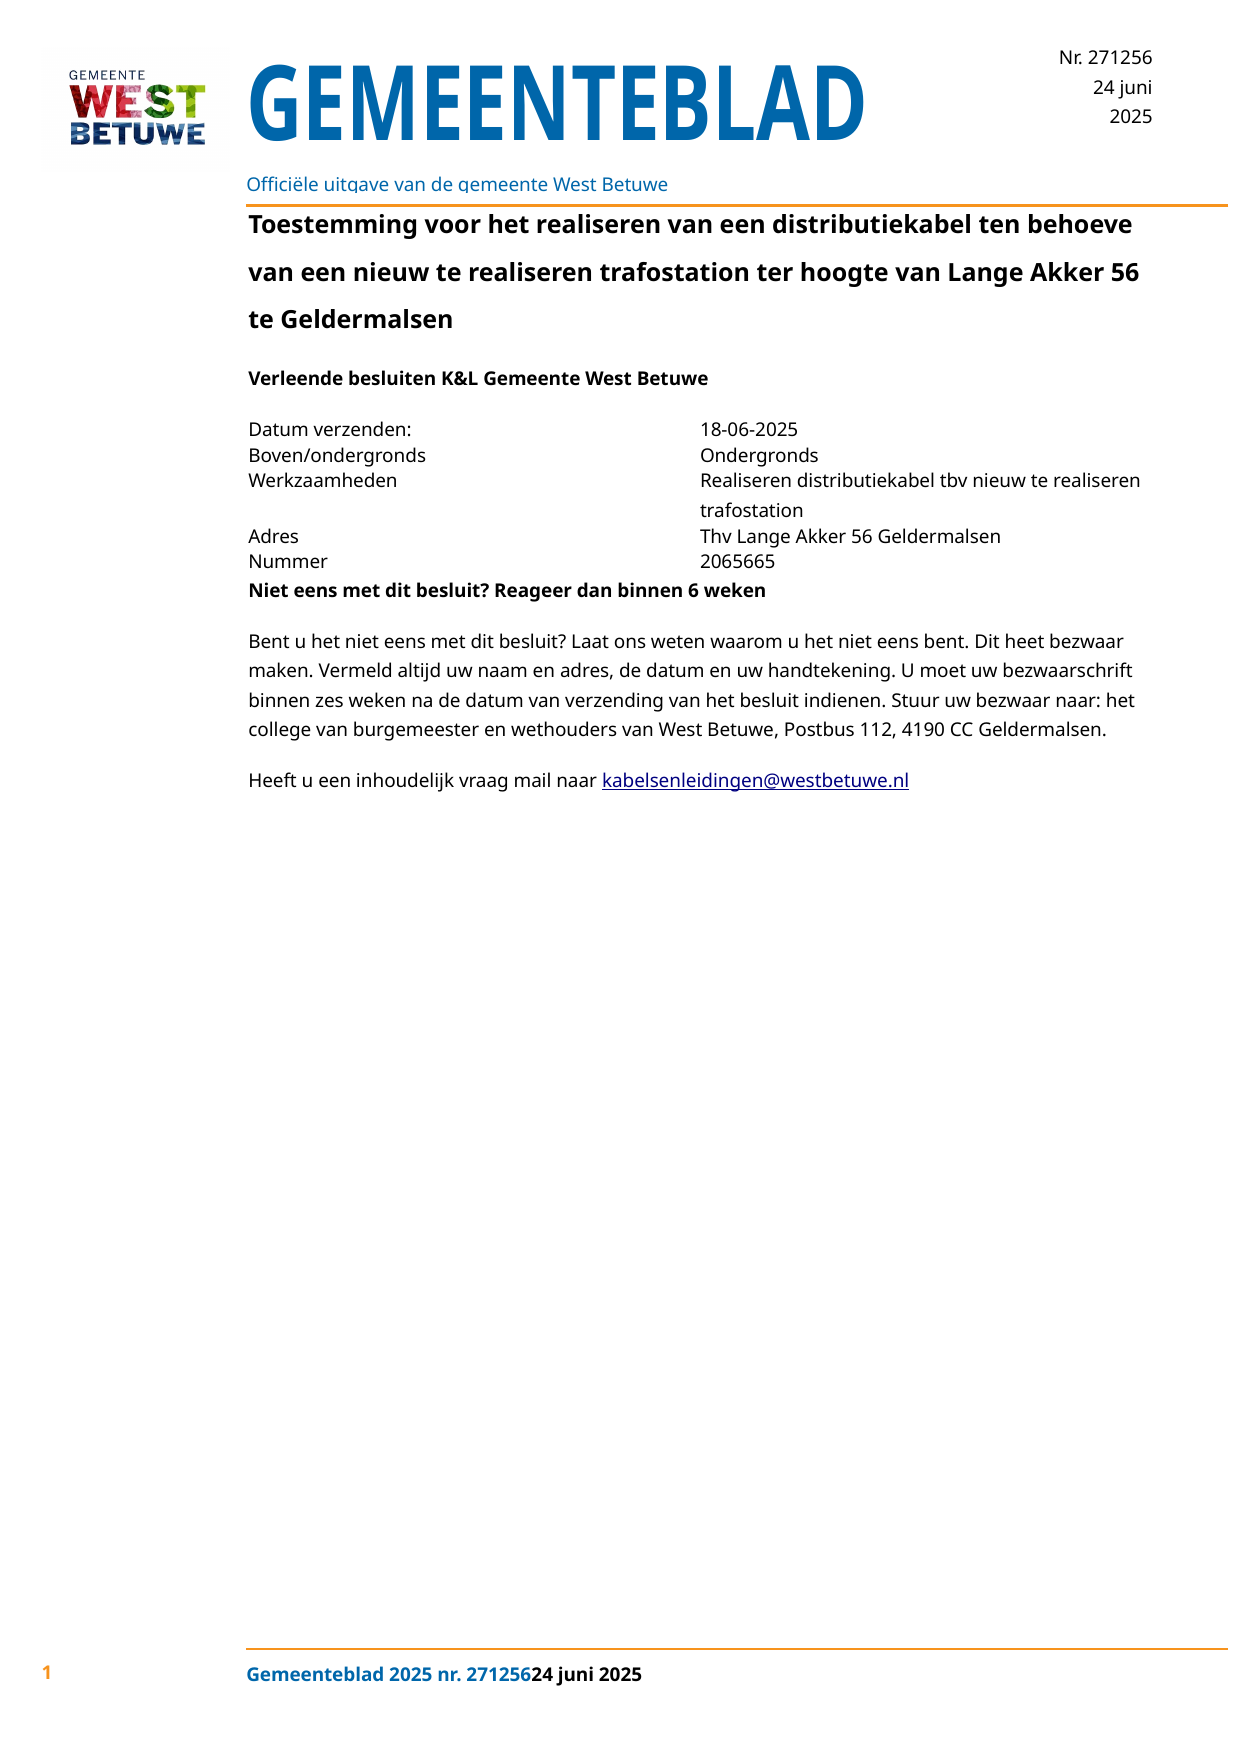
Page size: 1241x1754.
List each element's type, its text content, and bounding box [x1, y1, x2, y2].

table_cell Adres [248, 523, 700, 548]
text Heeft u een inhoudelijk vraag mail naar kabelsenleidingen@westbetuwe.nl [248, 767, 1152, 793]
table_cell Ondergronds [700, 442, 1152, 467]
table_cell Boven/ondergronds [248, 442, 700, 467]
text Niet eens met dit besluit? Reageer dan binnen 6 weken [248, 577, 1152, 603]
picture [41, 47, 231, 172]
table_cell 2065665 [700, 549, 1152, 574]
table_header 18-06-2025 [700, 416, 1152, 442]
table_cell Werkzaamheden [248, 468, 700, 523]
table_cell Nummer [248, 549, 700, 574]
text Toestemming voor het realiseren van een distributiekabel ten behoeve van een nieuw te realiseren trafostation ter hoogte van Lange Akker 56 te Geldermalsen [248, 207, 1152, 336]
table_cell Realiseren distributiekabel tbv nieuw te realiseren trafostation [700, 468, 1152, 523]
table_cell Thv Lange Akker 56 Geldermalsen [700, 523, 1152, 548]
text Bent u het niet eens met dit besluit? Laat ons weten waarom u het niet eens bent. Dit heet bezwaar maken. Vermeld altijd uw naam en adres, de datum en uw handtekening. U moet uw bezwaarschrift binnen zes weken na de datum van verzending van het besluit indienen. Stuur uw bezwaar naar: het college van burgemeester en wethouders van West Betuwe, Postbus 112, 4190 CC Geldermalsen. [248, 628, 1152, 742]
text Verleende besluiten K&L Gemeente West Betuwe [248, 366, 1152, 391]
table_header Datum verzenden: [248, 416, 700, 442]
